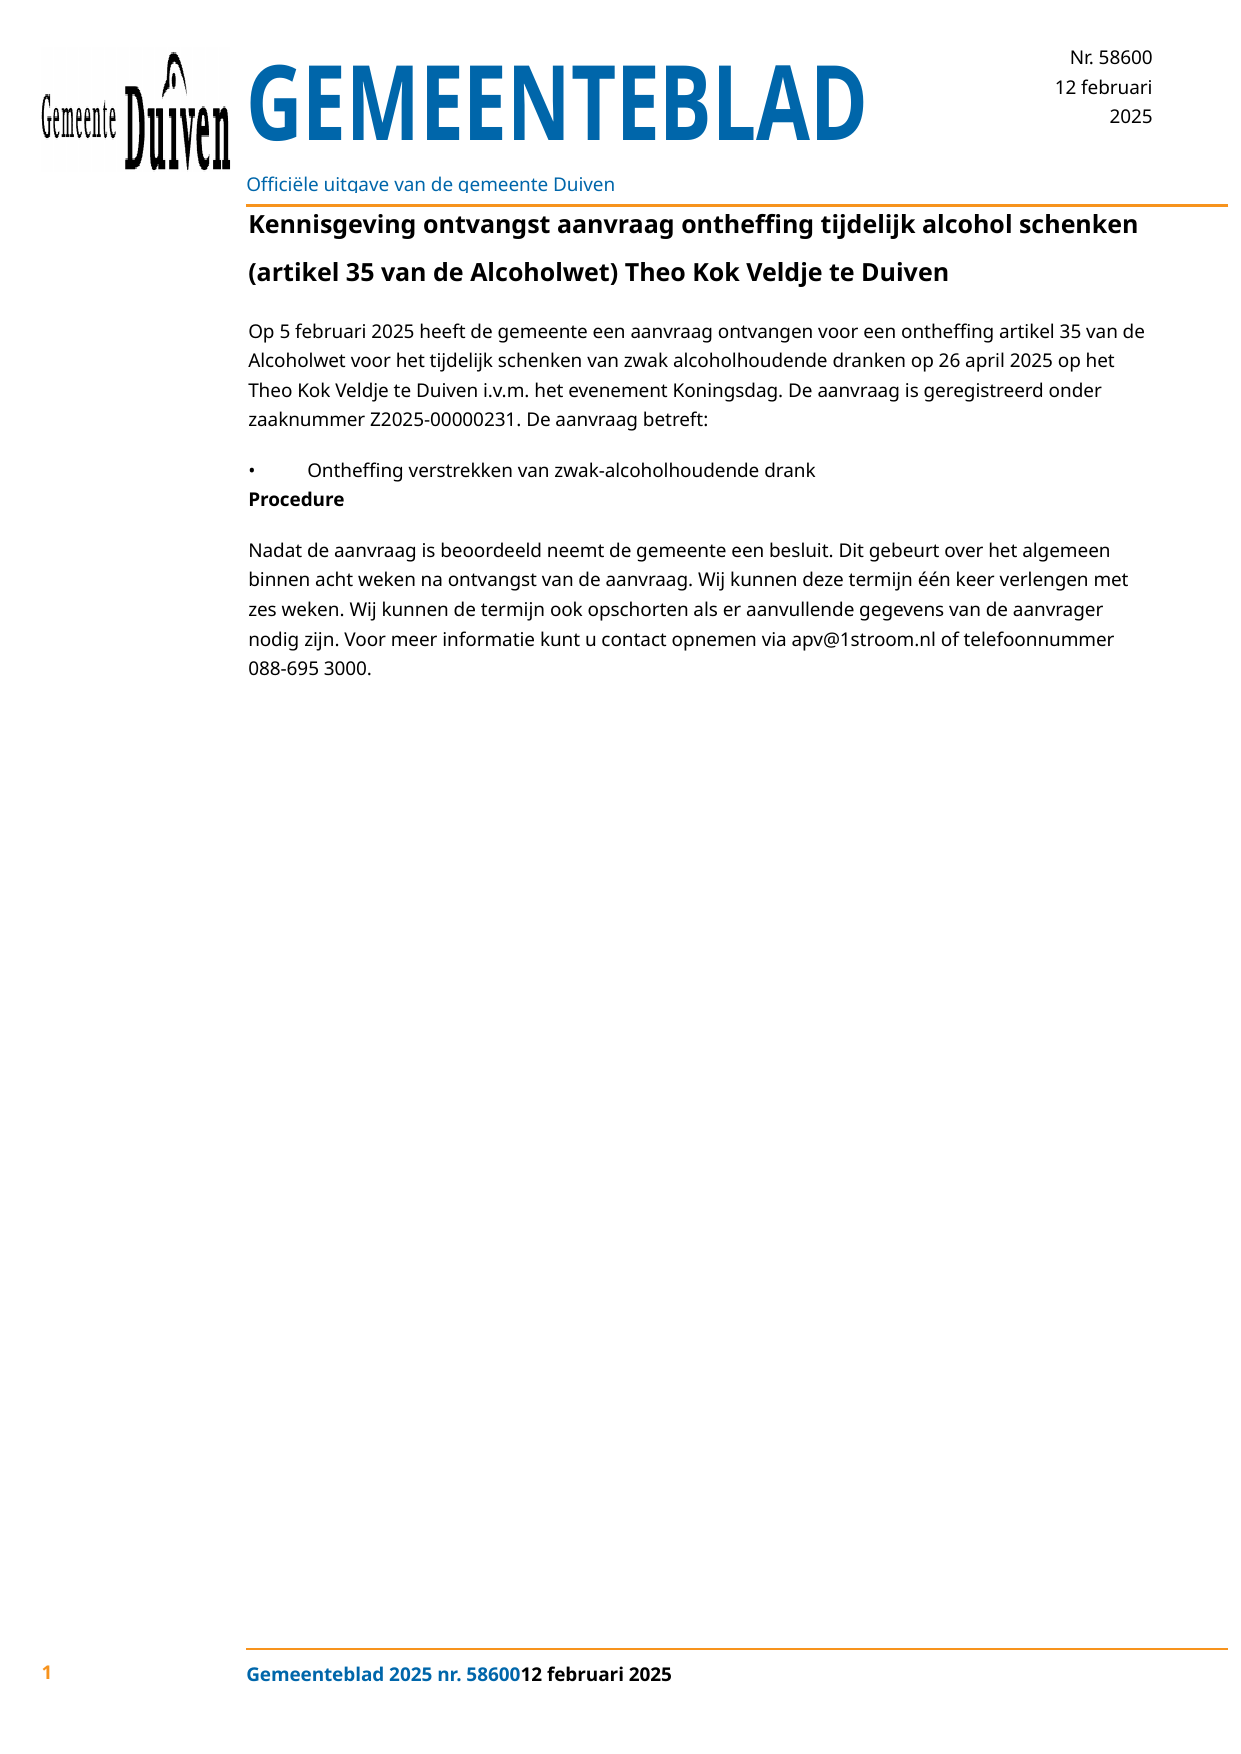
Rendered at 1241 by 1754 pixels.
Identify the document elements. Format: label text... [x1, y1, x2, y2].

picture [41, 47, 231, 172]
text Op 5 februari 2025 heeft de gemeente een aanvraag ontvangen voor een ontheffing artikel 35 van de Alcoholwet voor het tijdelijk schenken van zwak alcoholhoudende dranken op 26 april 2025 op het Theo Kok Veldje te Duiven i.v.m. het evenement Koningsdag. De aanvraag is geregistreerd onder zaaknummer Z2025-00000231. De aanvraag betreft: [248, 318, 1152, 432]
list Ontheffing verstrekken van zwak-alcoholhoudende drank [248, 457, 1152, 483]
text Procedure [248, 487, 1152, 512]
text Kennisgeving ontvangst aanvraag ontheffing tijdelijk alcohol schenken (artikel 35 van de Alcoholwet) Theo Kok Veldje te Duiven [248, 207, 1152, 288]
text Nadat de aanvraag is beoordeeld neemt de gemeente een besluit. Dit gebeurt over het algemeen binnen acht weken na ontvangst van de aanvraag. Wij kunnen deze termijn één keer verlengen met zes weken. Wij kunnen de termijn ook opschorten als er aanvullende gegevens van de aanvrager nodig zijn. Voor meer informatie kunt u contact opnemen via apv@1stroom.nl of telefoonnummer 088-695 3000. [248, 537, 1152, 681]
